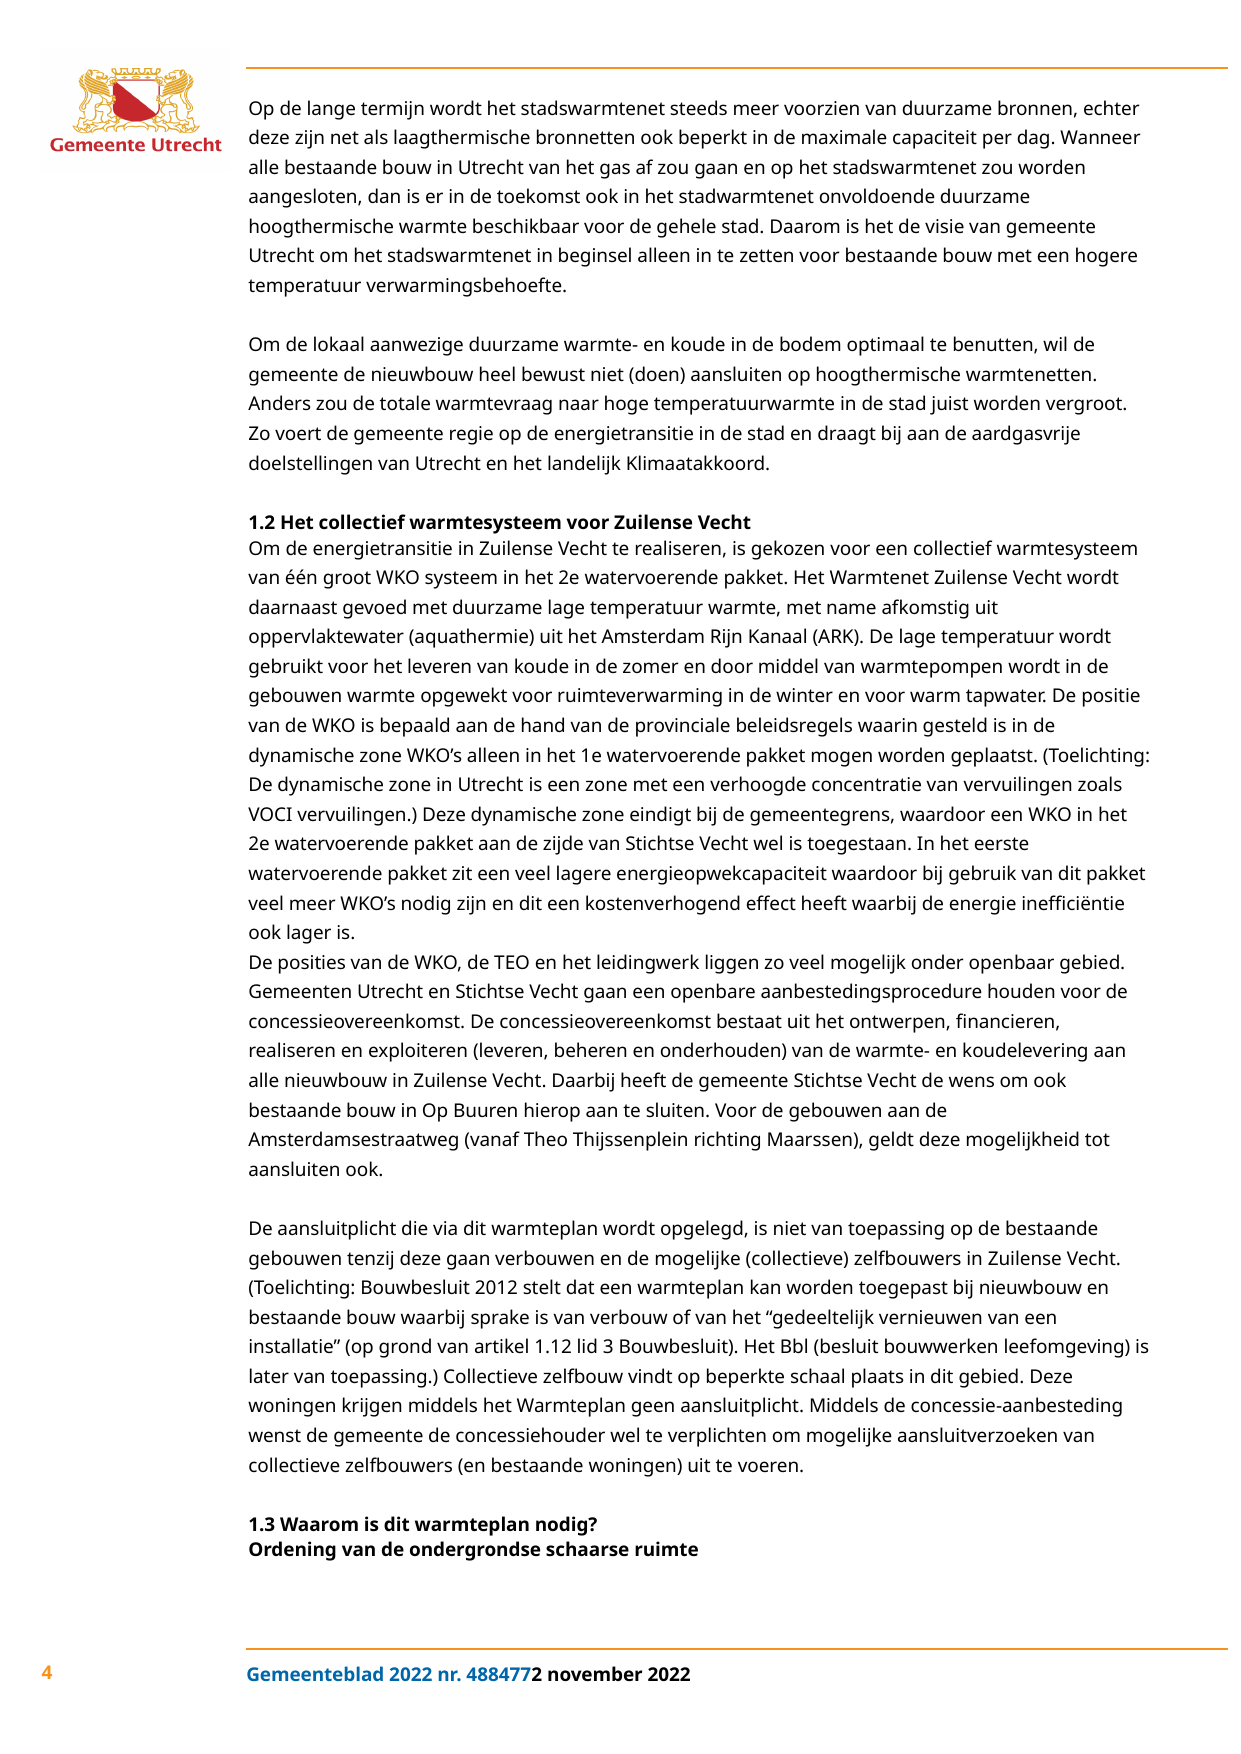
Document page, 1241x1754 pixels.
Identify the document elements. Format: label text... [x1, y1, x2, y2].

text Op de lange termijn wordt het stadswarmtenet steeds meer voorzien van duurzame bronnen, echter deze zijn net als laagthermische bronnetten ook beperkt in de maximale capaciteit per dag. Wanneer alle bestaande bouw in Utrecht van het gas af zou gaan en op het stadswarmtenet zou worden aangesloten, dan is er in de toekomst ook in het stadwarmtenet onvoldoende duurzame hoogthermische warmte beschikbaar voor de gehele stad. Daarom is het de visie van gemeente Utrecht om het stadswarmtenet in beginsel alleen in te zetten voor bestaande bouw met een hogere temperatuur verwarmingsbehoefte. [248, 95, 1152, 298]
picture [41, 47, 231, 172]
text Om de lokaal aanwezige duurzame warmte- en koude in de bodem optimaal te benutten, wil de gemeente de nieuwbouw heel bewust niet (doen) aansluiten op hoogthermische warmtenetten. Anders zou de totale warmtevraag naar hoge temperatuurwarmte in de stad juist worden vergroot. Zo voert de gemeente regie op de energietransitie in de stad en draagt bij aan de aardgasvrije doelstellingen van Utrecht en het landelijk Klimaatakkoord. [248, 331, 1152, 476]
text De aansluitplicht die via dit warmteplan wordt opgelegd, is niet van toepassing op de bestaande gebouwen tenzij deze gaan verbouwen en de mogelijke (collectieve) zelfbouwers in Zuilense Vecht. (Toelichting: Bouwbesluit 2012 stelt dat een warmteplan kan worden toegepast bij nieuwbouw en bestaande bouw waarbij sprake is van verbouw of van het “gedeeltelijk vernieuwen van een installatie” (op grond van artikel 1.12 lid 3 Bouwbesluit). Het Bbl (besluit bouwwerken leefomgeving) is later van toepassing.) Collectieve zelfbouw vindt op beperkte schaal plaats in dit gebied. Deze woningen krijgen middels het Warmteplan geen aansluitplicht. Middels de concessie-aanbesteding wenst de gemeente de concessiehouder wel te verplichten om mogelijke aansluitverzoeken van collectieve zelfbouwers (en bestaande woningen) uit te voeren. [248, 1215, 1152, 1477]
text Ordening van de ondergrondse schaarse ruimte [248, 1537, 1152, 1562]
text Om de energietransitie in Zuilense Vecht te realiseren, is gekozen voor een collectief warmtesysteem van één groot WKO systeem in het 2e watervoerende pakket. Het Warmtenet Zuilense Vecht wordt daarnaast gevoed met duurzame lage temperatuur warmte, met name afkomstig uit oppervlaktewater (aquathermie) uit het Amsterdam Rijn Kanaal (ARK). De lage temperatuur wordt gebruikt voor het leveren van koude in de zomer en door middel van warmtepompen wordt in de gebouwen warmte opgewekt voor ruimteverwarming in de winter en voor warm tapwater. De positie van de WKO is bepaald aan de hand van de provinciale beleidsregels waarin gesteld is in de dynamische zone WKO’s alleen in het 1e watervoerende pakket mogen worden geplaatst. (Toelichting: De dynamische zone in Utrecht is een zone met een verhoogde concentratie van vervuilingen zoals VOCI vervuilingen.) Deze dynamische zone eindigt bij de gemeentegrens, waardoor een WKO in het 2e watervoerende pakket aan de zijde van Stichtse Vecht wel is toegestaan. In het eerste watervoerende pakket zit een veel lagere energieopwekcapaciteit waardoor bij gebruik van dit pakket veel meer WKO’s nodig zijn en dit een kostenverhogend effect heeft waarbij de energie inefficiëntie ook lager is. [248, 535, 1152, 945]
text 1.3 Waarom is dit warmteplan nodig? [248, 1511, 1152, 1537]
text 1.2 Het collectief warmtesysteem voor Zuilense Vecht [248, 509, 1152, 535]
text De posities van de WKO, de TEO en het leidingwerk liggen zo veel mogelijk onder openbaar gebied. Gemeenten Utrecht en Stichtse Vecht gaan een openbare aanbestedingsprocedure houden voor de concessieovereenkomst. De concessieovereenkomst bestaat uit het ontwerpen, financieren, realiseren en exploiteren (leveren, beheren en onderhouden) van de warmte- en koudelevering aan alle nieuwbouw in Zuilense Vecht. Daarbij heeft de gemeente Stichtse Vecht de wens om ook bestaande bouw in Op Buuren hierop aan te sluiten. Voor de gebouwen aan de Amsterdamsestraatweg (vanaf Theo Thijssenplein richting Maarssen), geldt deze mogelijkheid tot aansluiten ook. [248, 949, 1152, 1182]
